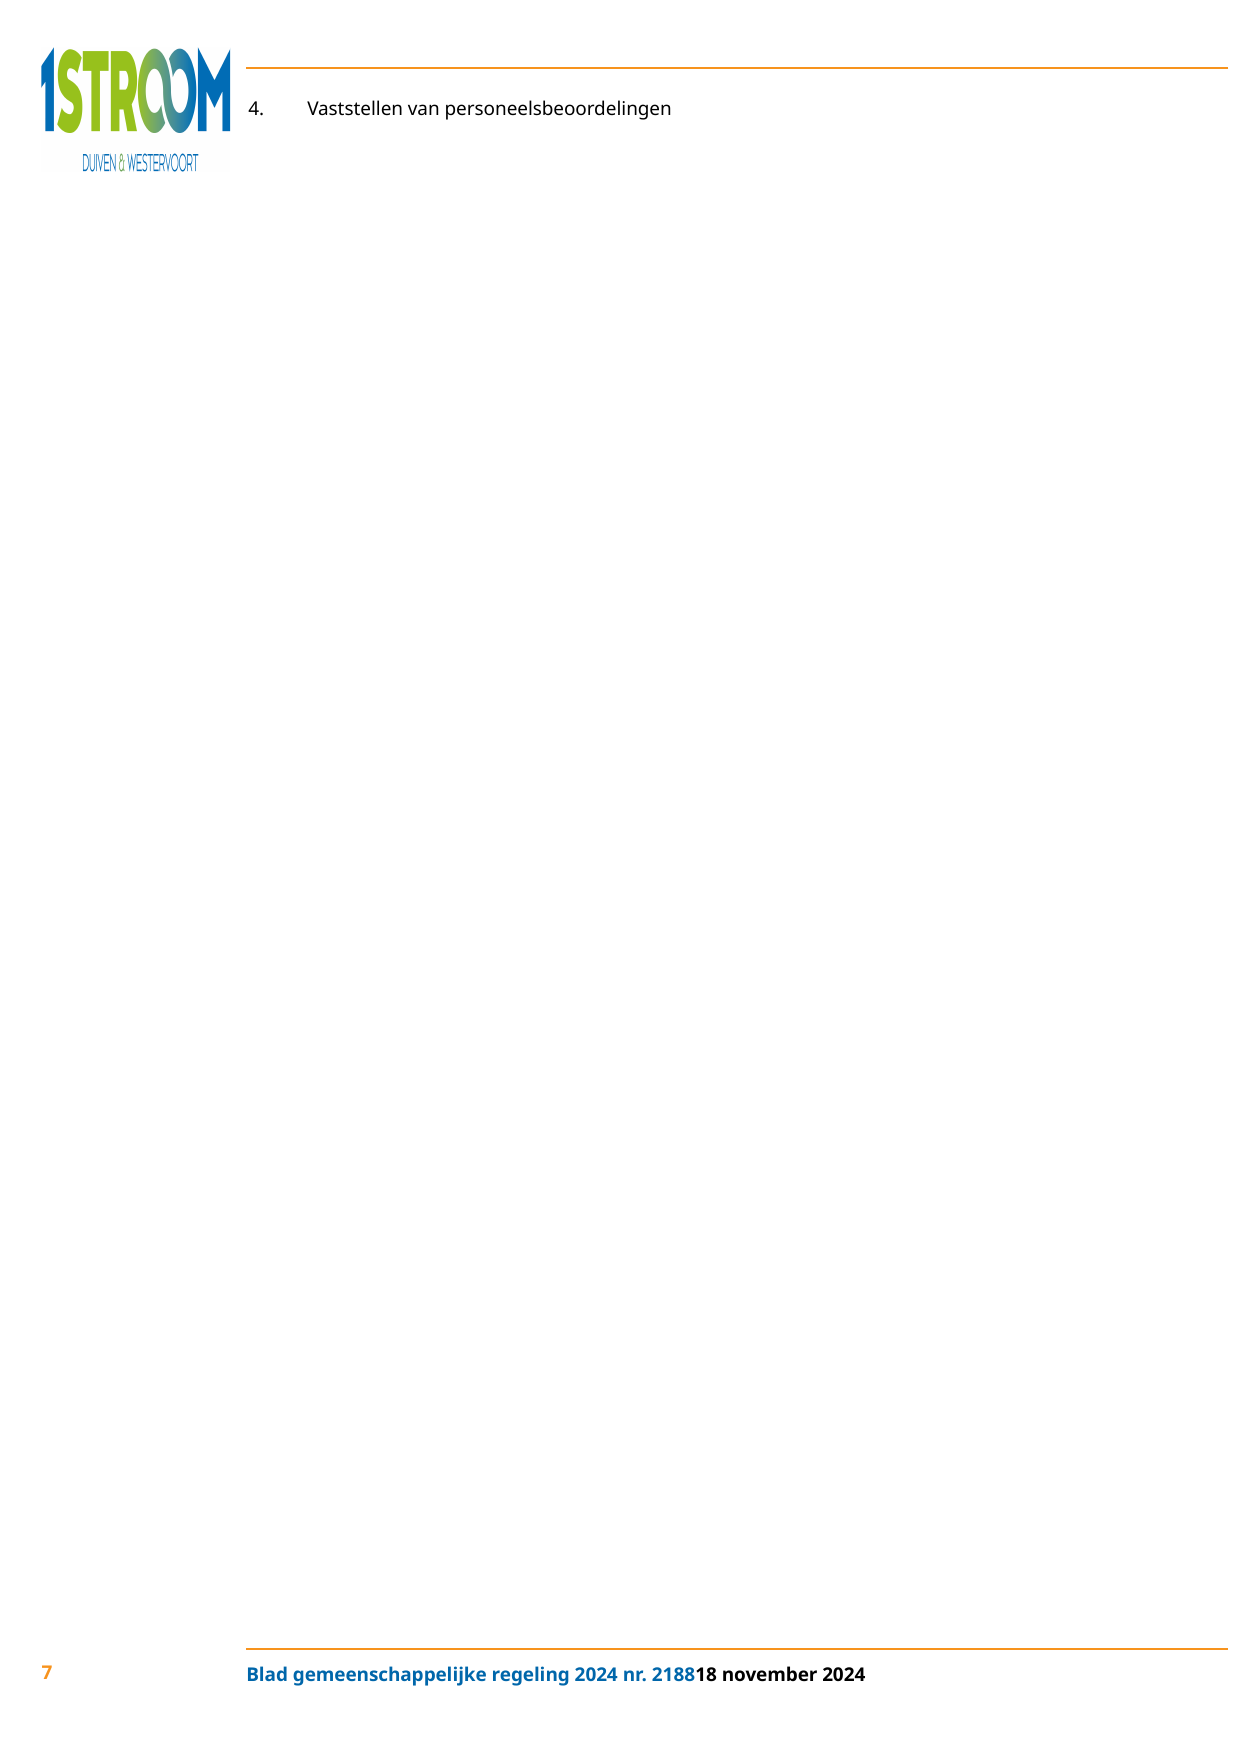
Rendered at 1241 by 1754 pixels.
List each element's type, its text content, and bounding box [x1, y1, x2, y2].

list Vaststellen van personeelsbeoordelingen‎‎ [248, 95, 1152, 121]
picture [41, 47, 231, 172]
